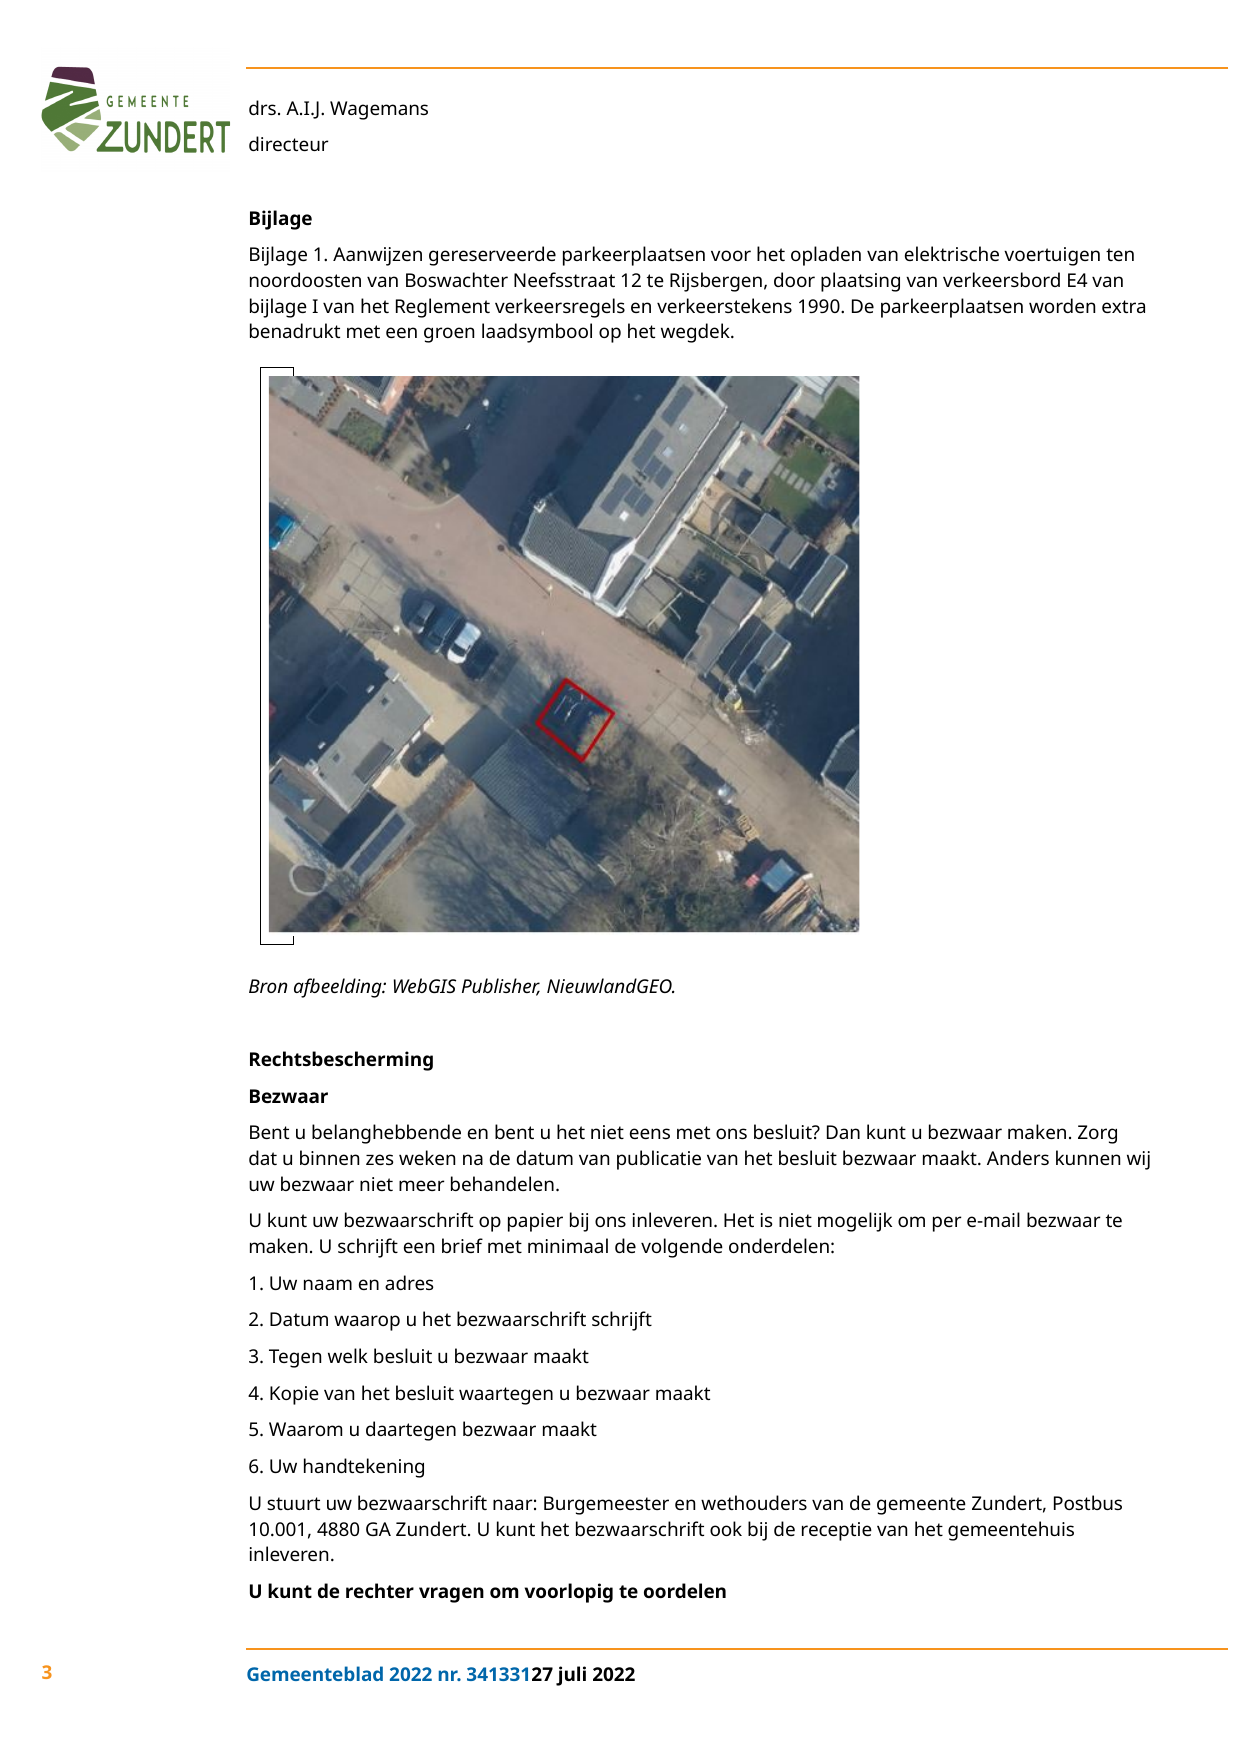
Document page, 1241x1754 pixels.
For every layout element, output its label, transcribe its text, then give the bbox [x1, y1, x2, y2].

text Rechtsbescherming [248, 1046, 1152, 1072]
text 2. Datum waarop u het bezwaarschrift schrijft [248, 1307, 1152, 1332]
picture [41, 47, 231, 172]
text Bijlage 1. Aanwijzen gereserveerde parkeerplaatsen voor het opladen van elektrische voertuigen ten noordoosten van Boswachter Neefsstraat 12 te Rijsbergen, door plaatsing van verkeersbord E4 van bijlage I van het Reglement verkeersregels en verkeerstekens 1990. De parkeerplaatsen worden extra benadrukt met een groen laadsymbool op het wegdek. [248, 241, 1152, 344]
text Bent u belanghebbende en bent u het niet eens met ons besluit? Dan kunt u bezwaar maken. Zorg dat u binnen zes weken na de datum van publicatie van het besluit bezwaar maakt. Anders kunnen wij uw bezwaar niet meer behandelen. [248, 1119, 1152, 1197]
text Bron afbeelding: WebGIS Publisher, NieuwlandGEO. [248, 973, 1152, 998]
text 3. Tegen welk besluit u bezwaar maakt [248, 1343, 1152, 1369]
text U kunt uw bezwaarschrift op papier bij ons inleveren. Het is niet mogelijk om per e-mail bezwaar te maken. U schrijft een brief met minimaal de volgende onderdelen: [248, 1208, 1152, 1259]
text U kunt de rechter vragen om voorlopig te oordelen [248, 1578, 1152, 1604]
text U stuurt uw bezwaarschrift naar: Burgemeester en wethouders van de gemeente Zundert, Postbus 10.001, 4880 GA Zundert. U kunt het bezwaarschrift ook bij de receptie van het gemeentehuis inleveren. [248, 1490, 1152, 1567]
picture [268, 376, 860, 936]
text 5. Waarom u daartegen bezwaar maakt [248, 1417, 1152, 1442]
text drs. A.I.J. Wagemans [248, 95, 1152, 121]
text directeur [248, 131, 1152, 157]
text 1. Uw naam en adres [248, 1270, 1152, 1296]
text Bezwaar [248, 1083, 1152, 1108]
text 4. Kopie van het besluit waartegen u bezwaar maakt [248, 1380, 1152, 1406]
text 6. Uw handtekening [248, 1453, 1152, 1479]
text Bijlage [248, 205, 1152, 231]
